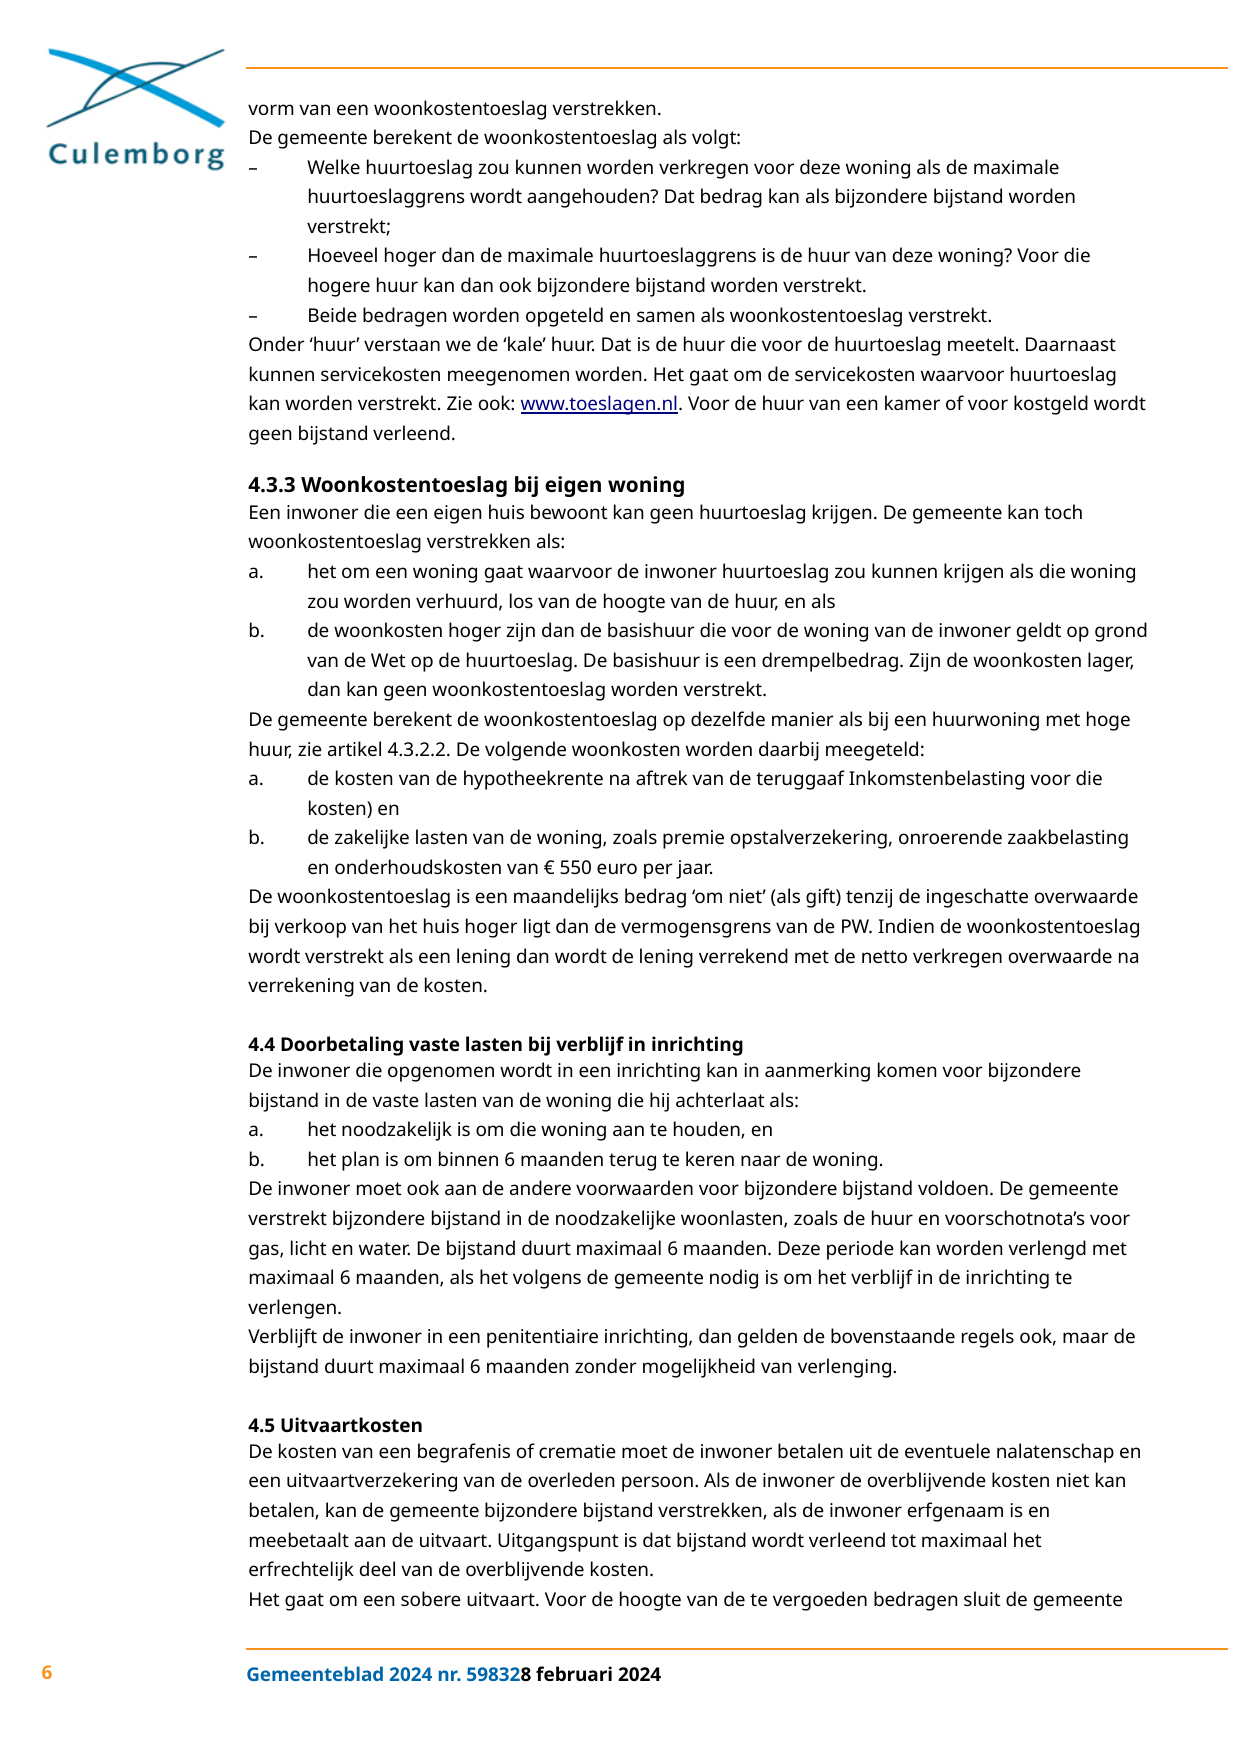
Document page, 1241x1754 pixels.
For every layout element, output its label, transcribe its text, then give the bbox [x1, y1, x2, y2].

text De woonkostentoeslag is een maandelijks bedrag ‘om niet’ (als gift) tenzij de ingeschatte overwaarde bij verkoop van het huis hoger ligt dan de vermogensgrens van de PW. Indien de woonkostentoeslag wordt verstrekt als een lening dan wordt de lening verrekend met de netto verkregen overwaarde na verrekening van de kosten. [248, 884, 1152, 998]
text Verblijft de inwoner in een penitentiaire inrichting, dan gelden de bovenstaande regels ook, maar de bijstand duurt maximaal 6 maanden zonder mogelijkheid van verlenging. [248, 1323, 1152, 1379]
text Onder ‘huur’ verstaan we de ‘kale’ huur. Dat is de huur die voor de huurtoeslag meetelt. Daarnaast kunnen servicekosten meegenomen worden. Het gaat om de servicekosten waarvoor huurtoeslag kan worden verstrekt. Zie ook: www.toeslagen.nl. Voor de huur van een kamer of voor kostgeld wordt geen bijstand verleend. [248, 331, 1152, 446]
list de zakelijke lasten van de woning, zoals premie opstalverzekering, onroerende zaakbelasting en onderhoudskosten van € 550 euro per jaar. [248, 824, 1152, 880]
text 4.4 Doorbetaling vaste lasten bij verblijf in inrichting [248, 1032, 1152, 1057]
text De gemeente berekent de woonkostentoeslag als volgt: [248, 124, 1152, 150]
list het noodzakelijk is om die woning aan te houden, en [248, 1116, 1152, 1142]
list Hoeveel hoger dan de maximale huurtoeslaggrens is de huur van deze woning? Voor die hogere huur kan dan ook bijzondere bijstand worden verstrekt. [248, 243, 1152, 298]
list de woonkosten hoger zijn dan de basishuur die voor de woning van de inwoner geldt op grond van de Wet op de huurtoeslag. De basishuur is een drempelbedrag. Zijn de woonkosten lager, dan kan geen woonkostentoeslag worden verstrekt. [248, 617, 1152, 702]
list Welke huurtoeslag zou kunnen worden verkregen voor deze woning als de maximale huurtoeslaggrens wordt aangehouden? Dat bedrag kan als bijzondere bijstand worden verstrekt; [248, 154, 1152, 239]
list het plan is om binnen 6 maanden terug te keren naar de woning. [248, 1146, 1152, 1172]
text 4.5 Uitvaartkosten [248, 1412, 1152, 1438]
text De inwoner moet ook aan de andere voorwaarden voor bijzondere bijstand voldoen. De gemeente verstrekt bijzondere bijstand in de noodzakelijke woonlasten, zoals de huur en voorschotnota’s voor gas, licht en water. De bijstand duurt maximaal 6 maanden. Deze periode kan worden verlengd met maximaal 6 maanden, als het volgens de gemeente nodig is om het verblijf in de inrichting te verlengen. [248, 1176, 1152, 1320]
text 4.3.3 Woonkostentoeslag bij eigen woning [248, 471, 1152, 499]
list Beide bedragen worden opgeteld en samen als woonkostentoeslag verstrekt. [248, 302, 1152, 328]
text De inwoner die opgenomen wordt in een inrichting kan in aanmerking komen voor bijzondere bijstand in de vaste lasten van de woning die hij achterlaat als: [248, 1057, 1152, 1113]
text vorm van een woonkostentoeslag verstrekken. [248, 95, 1152, 121]
picture [41, 47, 231, 172]
text De gemeente berekent de woonkostentoeslag op dezelfde manier als bij een huurwoning met hoge huur, zie artikel 4.3.2.2. De volgende woonkosten worden daarbij meegeteld: [248, 706, 1152, 761]
text De kosten van een begrafenis of crematie moet de inwoner betalen uit de eventuele nalatenschap en een uitvaartverzekering van de overleden persoon. Als de inwoner de overblijvende kosten niet kan betalen, kan de gemeente bijzondere bijstand verstrekken, als de inwoner erfgenaam is en meebetaalt aan de uitvaart. Uitgangspunt is dat bijstand wordt verleend tot maximaal het erfrechtelijk deel van de overblijvende kosten. [248, 1438, 1152, 1582]
list het om een woning gaat waarvoor de inwoner huurtoeslag zou kunnen krijgen als die woning zou worden verhuurd, los van de hoogte van de huur, en als [248, 558, 1152, 613]
list de kosten van de hypotheekrente na aftrek van de teruggaaf Inkomstenbelasting voor die kosten) en [248, 765, 1152, 821]
text Een inwoner die een eigen huis bewoont kan geen huurtoeslag krijgen. De gemeente kan toch woonkostentoeslag verstrekken als: [248, 499, 1152, 554]
text Het gaat om een sobere uitvaart. Voor de hoogte van de te vergoeden bedragen sluit de gemeente [248, 1586, 1152, 1612]
